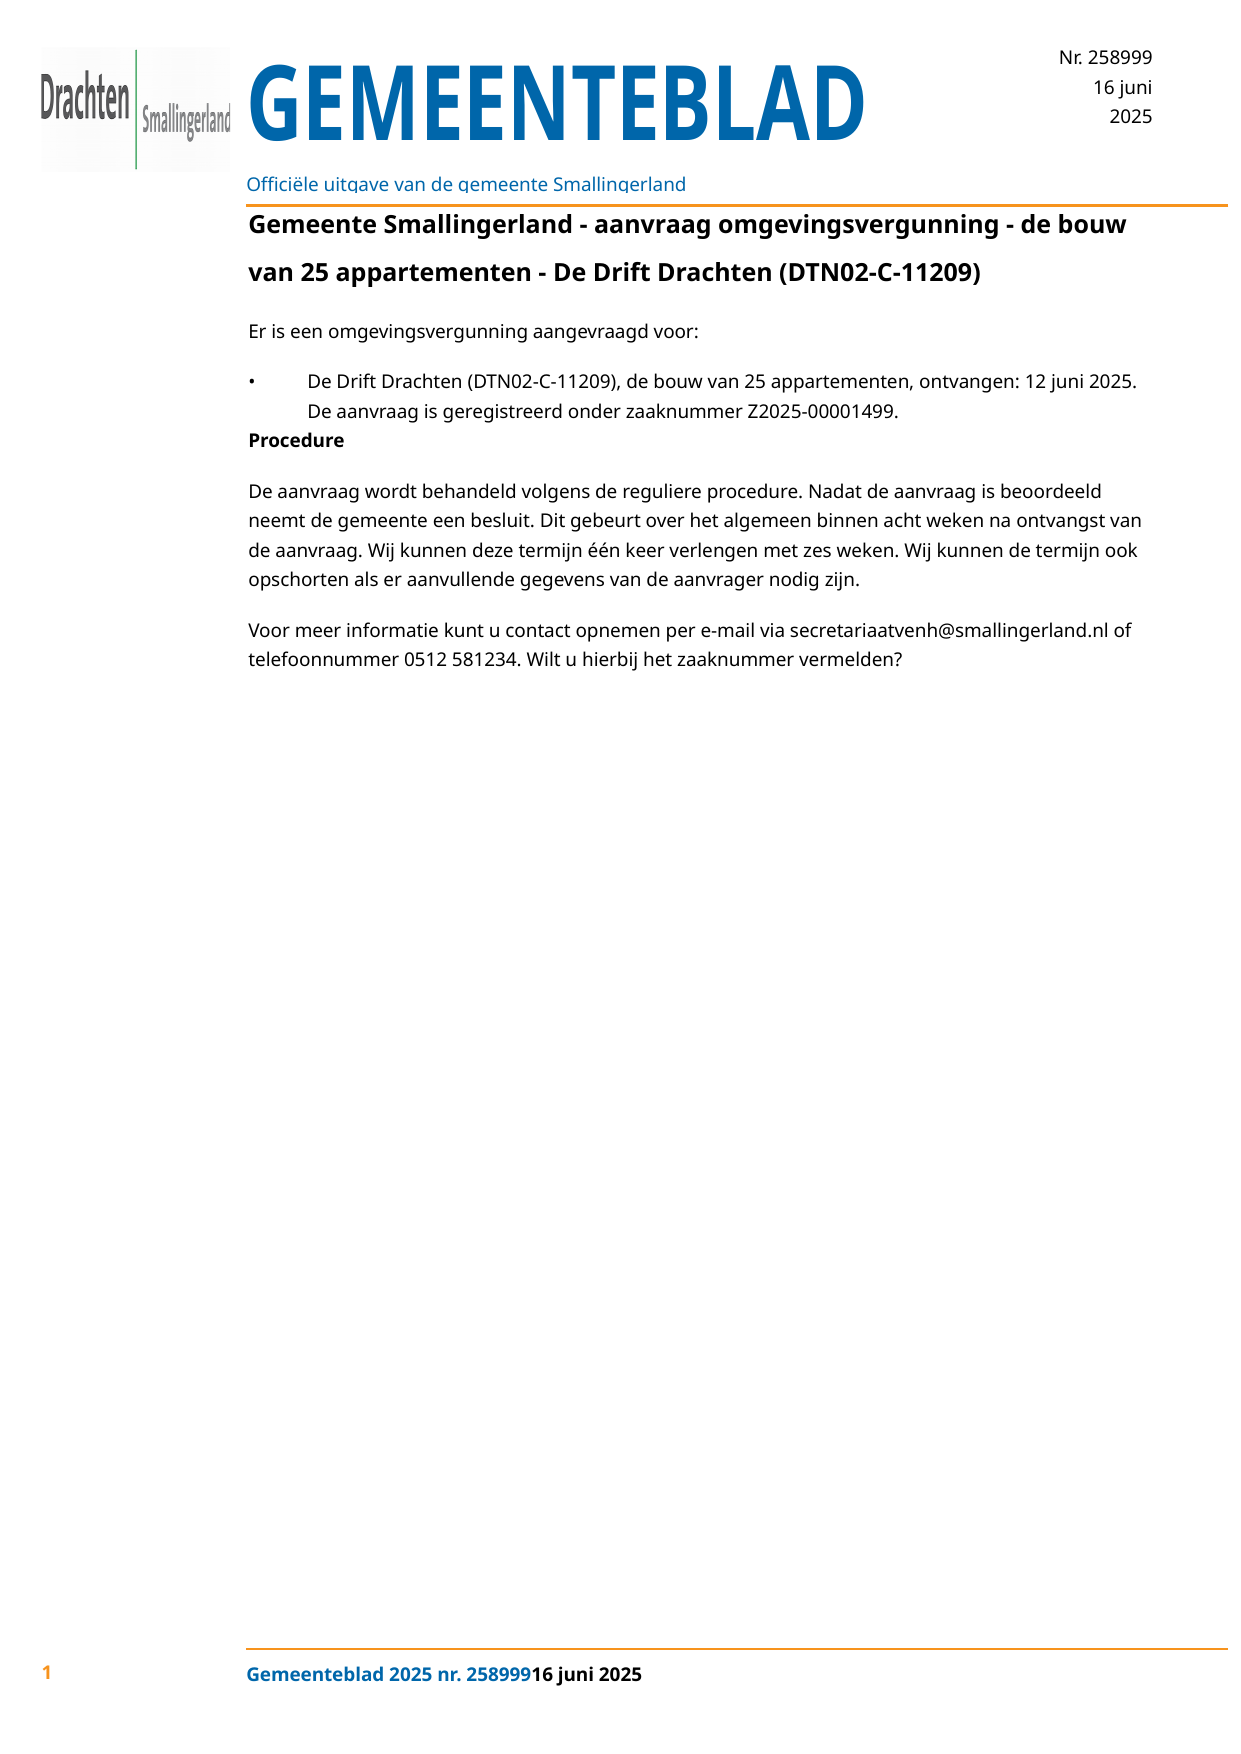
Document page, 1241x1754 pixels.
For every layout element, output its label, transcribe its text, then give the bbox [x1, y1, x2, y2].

text Gemeente Smallingerland - aanvraag omgevingsvergunning - de bouw van 25 appartementen - De Drift Drachten (DTN02-C-11209) [248, 207, 1152, 288]
text Procedure [248, 427, 1152, 453]
text Er is een omgevingsvergunning aangevraagd voor: [248, 318, 1152, 344]
text De aanvraag wordt behandeld volgens de reguliere procedure. Nadat de aanvraag is beoordeeld neemt de gemeente een besluit. Dit gebeurt over het algemeen binnen acht weken na ontvangst van de aanvraag. Wij kunnen deze termijn één keer verlengen met zes weken. Wij kunnen de termijn ook opschorten als er aanvullende gegevens van de aanvrager nodig zijn. [248, 478, 1152, 592]
text Voor meer informatie kunt u contact opnemen per e-mail via secretariaatvenh@smallingerland.nl of telefoonnummer 0512 581234. Wilt u hierbij het zaaknummer vermelden? [248, 617, 1152, 672]
picture [41, 47, 231, 172]
list De Drift Drachten (DTN02-C-11209), de bouw van 25 appartementen, ontvangen: 12 juni 2025. De aanvraag is geregistreerd onder zaaknummer Z2025-00001499. [248, 368, 1152, 424]
